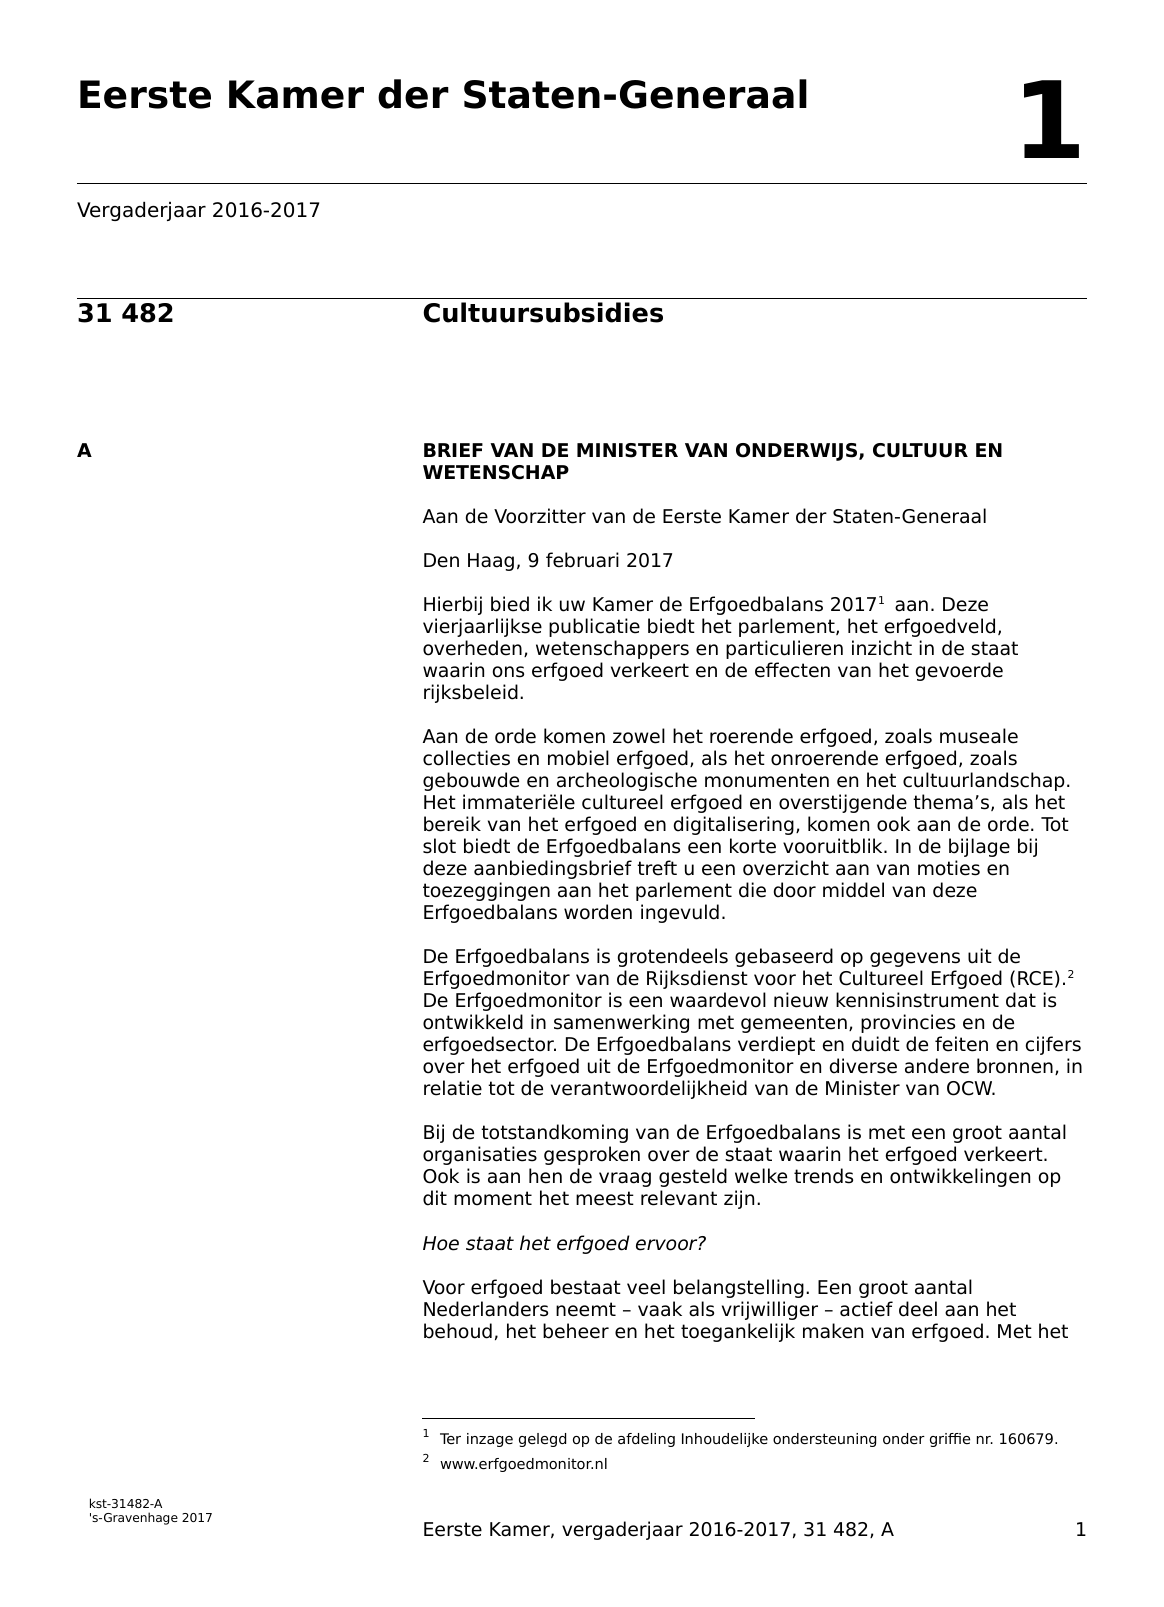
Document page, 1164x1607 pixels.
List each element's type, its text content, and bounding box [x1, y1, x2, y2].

table_header Eerste Kamer der Staten-Generaal [77, 59, 886, 183]
text Den Haag, 9 februari 2017 [422, 550, 1087, 572]
text De Erfgoedbalans is grotendeels gebaseerd op gegevens uit de Erfgoedmonitor van de Rijksdienst voor het Cultureel Erfgoed (RCE). De Erfgoedmonitor is een waardevol nieuw kennisinstrument dat is ontwikkeld in samenwerking met gemeenten, provincies en de erfgoedsector. De Erfgoedbalans verdiept en duidt de feiten en cijfers over het erfgoed uit de Erfgoedmonitor en diverse andere bronnen, in relatie tot de verantwoordelijkheid van de Minister van OCW. [422, 946, 1087, 1100]
text Bij de totstandkoming van de Erfgoedbalans is met een groot aantal organisaties gesproken over de staat waarin het erfgoed verkeert. Ook is aan hen de vraag gesteld welke trends en ontwikkelingen op dit moment het meest relevant zijn. [422, 1122, 1087, 1210]
text Hierbij bied ik uw Kamer de Erfgoedbalans 2017 aan. Deze vierjaarlijkse publicatie biedt het parlement, het erfgoedveld, overheden, wetenschappers en particulieren inzicht in de staat waarin ons erfgoed verkeert en de effecten van het gevoerde rijksbeleid. [422, 594, 1087, 704]
text www.erfgoedmonitor.nl [422, 1452, 1087, 1474]
text kst-31482-A [88, 1497, 323, 1511]
subtitle Hoe staat het erfgoed ervoor? [422, 1232, 1087, 1254]
table_cell Vergaderjaar 2016-2017 [77, 184, 1087, 298]
text 's-Gravenhage 2017 [88, 1511, 323, 1525]
subtitle 31 482 Cultuursubsidies [77, 299, 1087, 329]
text Voor erfgoed bestaat veel belangstelling. Een groot aantal Nederlanders neemt – vaak als vrijwilliger – actief deel aan het behoud, het beheer en het toegankelijk maken van erfgoed. Met het [422, 1277, 1087, 1342]
text Aan de orde komen zowel het roerende erfgoed, zoals museale collecties en mobiel erfgoed, als het onroerende erfgoed, zoals gebouwde en archeologische monumenten en het cultuurlandschap. Het immateriële cultureel erfgoed en overstijgende thema’s, als het bereik van het erfgoed en digitalisering, komen ook aan de orde. Tot slot biedt de Erfgoedbalans een korte vooruitblik. In de bijlage bij deze aanbiedingsbrief treft u een overzicht aan van moties en toezeggingen aan het parlement die door middel van deze Erfgoedbalans worden ingevuld. [422, 726, 1087, 924]
subtitle A BRIEF VAN DE MINISTER VAN ONDERWIJS, CULTUUR EN WETENSCHAP [77, 440, 1087, 484]
text Aan de Voorzitter van de Eerste Kamer der Staten-Generaal [422, 506, 1087, 528]
text Ter inzage gelegd op de afdeling Inhoudelijke ondersteuning onder griffie nr. 160679. [422, 1427, 1087, 1449]
table_header 1 [886, 59, 1087, 183]
